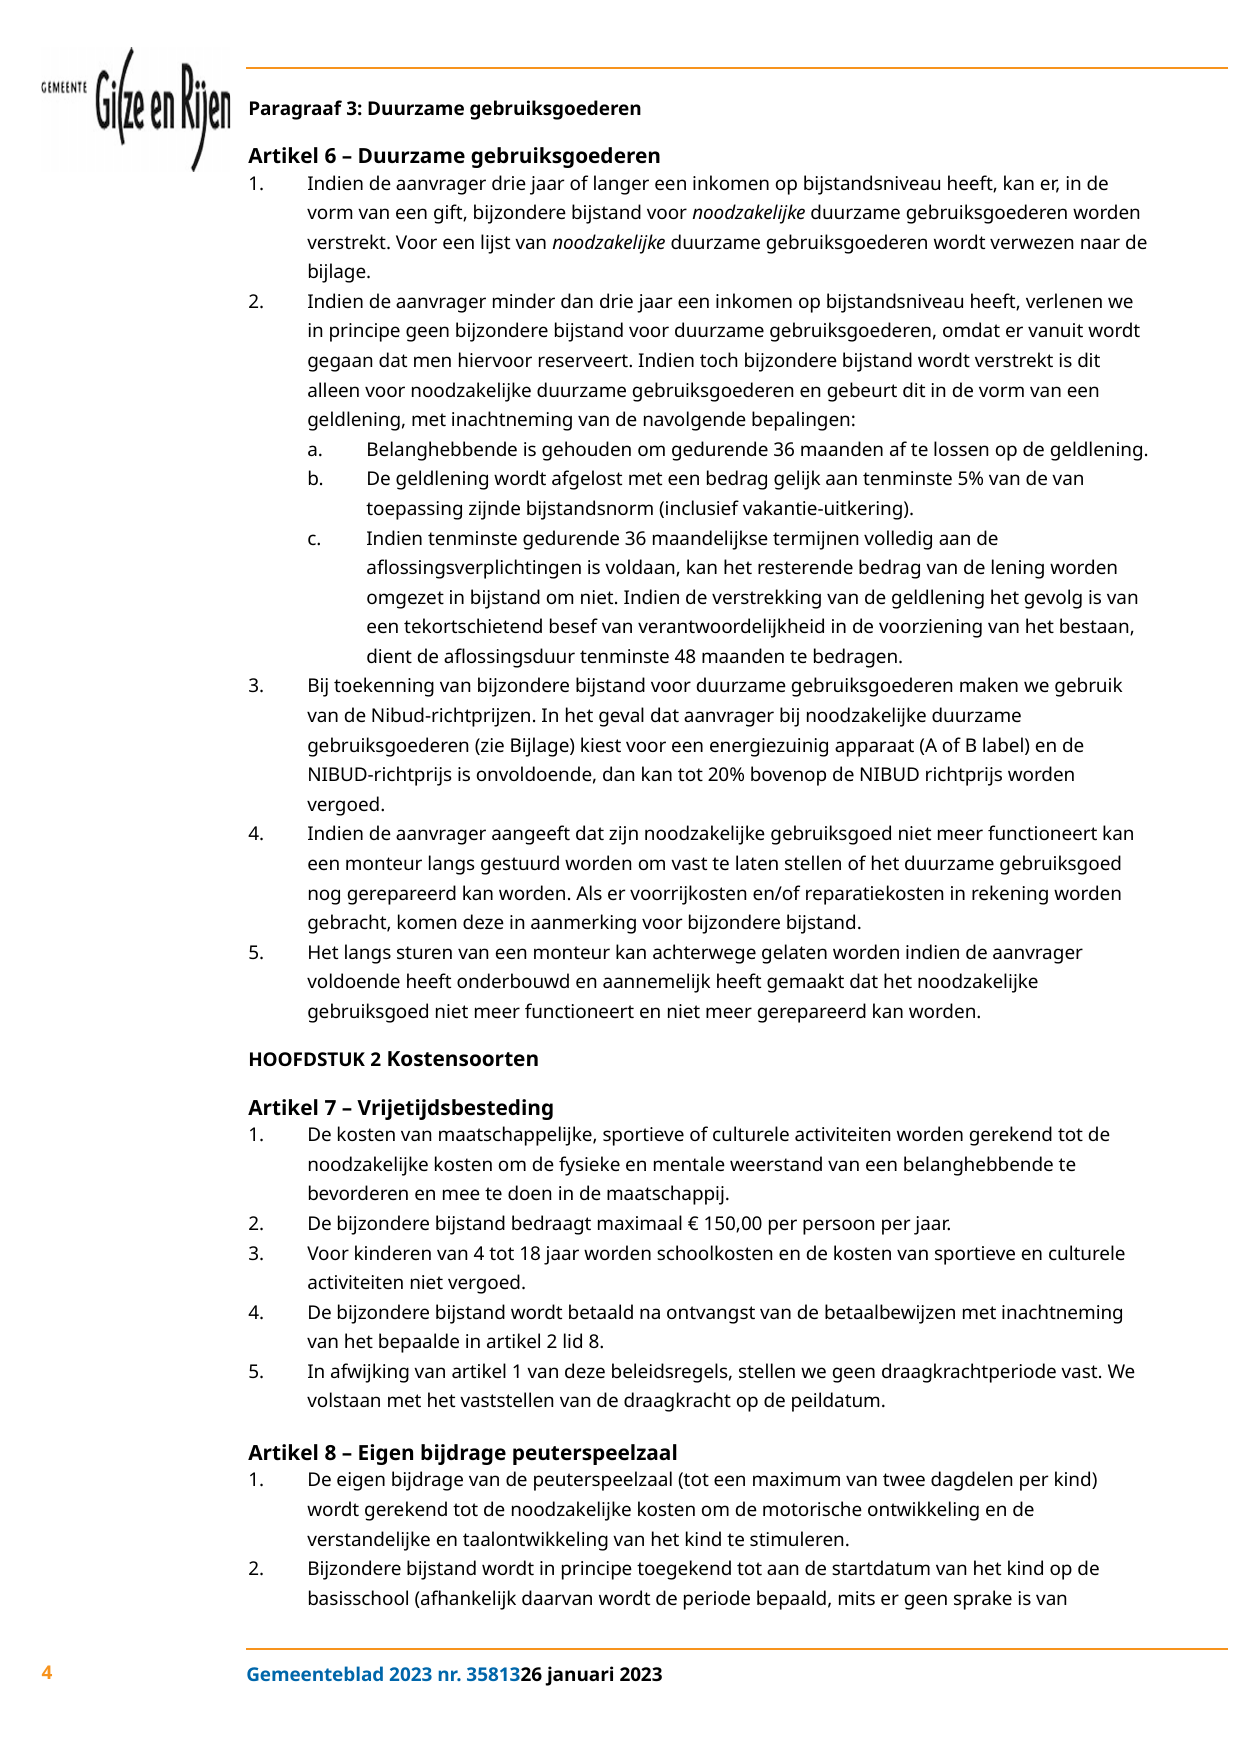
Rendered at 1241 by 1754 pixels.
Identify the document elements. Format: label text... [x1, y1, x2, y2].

picture [41, 47, 231, 172]
list Indien de aanvrager aangeeft dat zijn noodzakelijke gebruiksgoed niet meer functioneert kan een monteur langs gestuurd worden om vast te laten stellen of het duurzame gebruiksgoed nog gerepareerd kan worden. Als er voorrijkosten en/of reparatiekosten in rekening worden gebracht, komen deze in aanmerking voor bijzondere bijstand. [248, 821, 1152, 935]
list De bijzondere bijstand bedraagt maximaal € 150,00 per persoon per jaar. [248, 1210, 1152, 1236]
list Indien de aanvrager drie jaar of langer een inkomen op bijstandsniveau heeft, kan er, in de vorm van een gift, bijzondere bijstand voor noodzakelijke duurzame gebruiksgoederen worden verstrekt. Voor een lijst van noodzakelijke duurzame gebruiksgoederen wordt verwezen naar de bijlage. [248, 170, 1152, 284]
list Bijzondere bijstand wordt in principe toegekend tot aan de startdatum van het kind op de basisschool (afhankelijk daarvan wordt de periode bepaald, mits er geen sprake is van [248, 1555, 1152, 1611]
list De kosten van maatschappelijke, sportieve of culturele activiteiten worden gerekend tot de noodzakelijke kosten om de fysieke en mentale weerstand van een belanghebbende te bevorderen en mee te doen in de maatschappij. [248, 1121, 1152, 1206]
list Bij toekenning van bijzondere bijstand voor duurzame gebruiksgoederen maken we gebruik van de Nibud-richtprijzen. In het geval dat aanvrager bij noodzakelijke duurzame gebruiksgoederen (zie Bijlage) kiest voor een energiezuinig apparaat (A of B label) en de NIBUD-richtprijs is onvoldoende, dan kan tot 20% bovenop de NIBUD richtprijs worden vergoed. [248, 673, 1152, 817]
list Het langs sturen van een monteur kan achterwege gelaten worden indien de aanvrager voldoende heeft onderbouwd en aannemelijk heeft gemaakt dat het noodzakelijke gebruiksgoed niet meer functioneert en niet meer gerepareerd kan worden. [248, 939, 1152, 1024]
list Belanghebbende is gehouden om gedurende 36 maanden af te lossen op de geldlening. [307, 436, 1152, 462]
list De eigen bijdrage van de peuterspeelzaal (tot een maximum van twee dagdelen per kind) wordt gerekend tot de noodzakelijke kosten om de motorische ontwikkeling en de verstandelijke en taalontwikkeling van het kind te stimuleren. [248, 1467, 1152, 1551]
text Artikel 6 – Duurzame gebruiksgoederen [248, 141, 1152, 170]
list De geldlening wordt afgelost met een bedrag gelijk aan tenminste 5% van de van toepassing zijnde bijstandsnorm (inclusief vakantie-uitkering). [307, 466, 1152, 521]
list Indien tenminste gedurende 36 maandelijkse termijnen volledig aan de aflossingsverplichtingen is voldaan, kan het resterende bedrag van de lening worden omgezet in bijstand om niet. Indien de verstrekking van de geldlening het gevolg is van een tekortschietend besef van verantwoordelijkheid in de voorziening van het bestaan, dient de aflossingsduur tenminste 48 maanden te bedragen. [307, 525, 1152, 669]
list Voor kinderen van 4 tot 18 jaar worden schoolkosten en de kosten van sportieve en culturele activiteiten niet vergoed. [248, 1240, 1152, 1295]
list Indien de aanvrager minder dan drie jaar een inkomen op bijstandsniveau heeft, verlenen we in principe geen bijzondere bijstand voor duurzame gebruiksgoederen, omdat er vanuit wordt gegaan dat men hiervoor reserveert. Indien toch bijzondere bijstand wordt verstrekt is dit alleen voor noodzakelijke duurzame gebruiksgoederen en gebeurt dit in de vorm van een geldlening, met inachtneming van de navolgende bepalingen: [248, 288, 1152, 432]
list De bijzondere bijstand wordt betaald na ontvangst van de betaalbewijzen met inachtneming van het bepaalde in artikel 2 lid 8. [248, 1299, 1152, 1354]
text HOOFDSTUK 2 Kostensoorten [248, 1044, 1152, 1072]
list In afwijking van artikel 1 van deze beleidsregels, stellen we geen draagkrachtperiode vast. We volstaan met het vaststellen van de draagkracht op de peildatum. [248, 1358, 1152, 1413]
text Artikel 8 – Eigen bijdrage peuterspeelzaal [248, 1438, 1152, 1467]
text Artikel 7 – Vrijetijdsbesteding [248, 1093, 1152, 1121]
text Paragraaf 3: Duurzame gebruiksgoederen [248, 95, 1152, 121]
